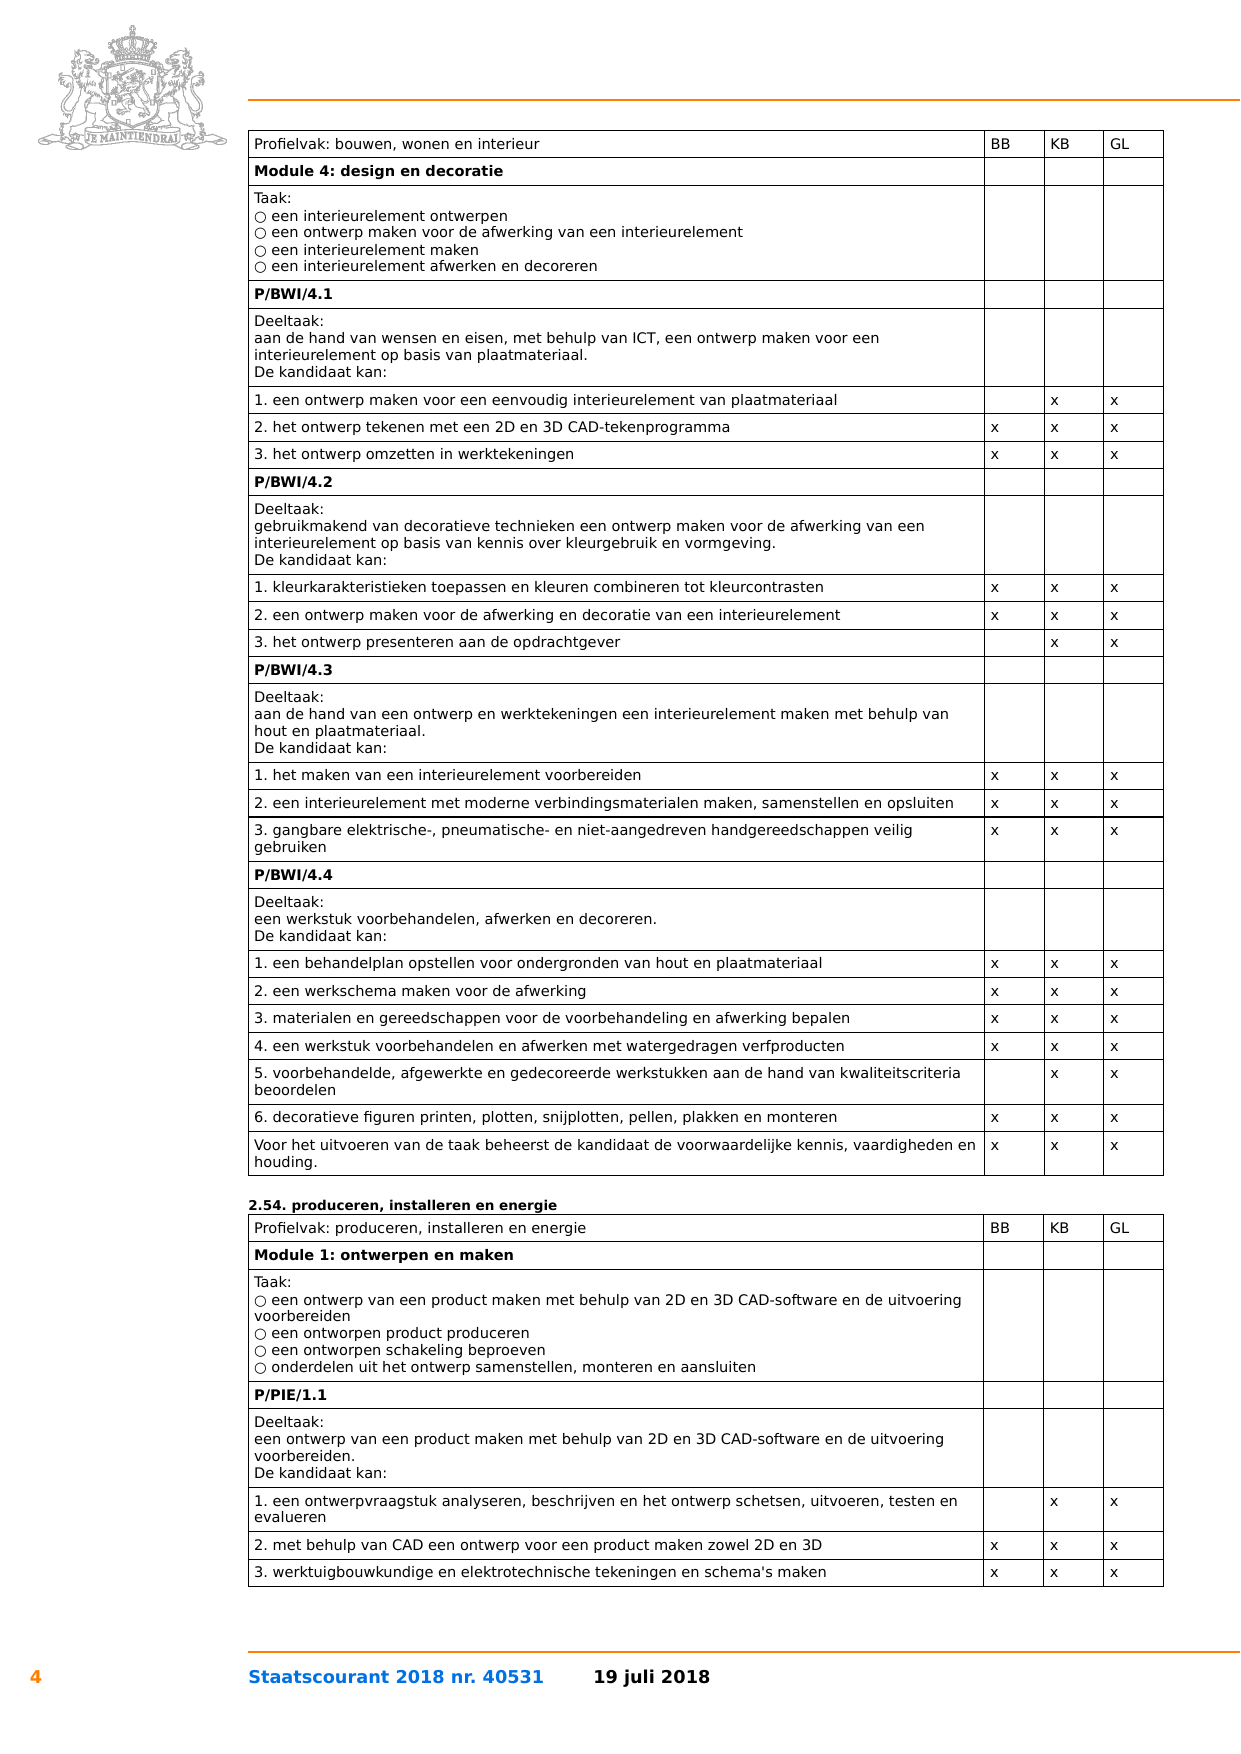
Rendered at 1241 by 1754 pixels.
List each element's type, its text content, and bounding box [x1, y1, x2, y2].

table_cell x [1045, 1033, 1103, 1059]
table_cell x [1045, 414, 1103, 441]
table_cell x [1104, 442, 1163, 468]
table_cell [985, 158, 1044, 185]
table_cell Deeltaak: een werkstuk voorbehandelen, afwerken en decoreren. De kandidaat kan: [249, 889, 984, 949]
table_cell x [1045, 442, 1103, 468]
table_cell x [1104, 818, 1163, 861]
table_cell [1104, 1382, 1163, 1408]
table_cell x [1045, 387, 1103, 413]
table_cell [985, 186, 1044, 280]
table_cell [984, 1409, 1043, 1487]
table_cell x [984, 1532, 1043, 1558]
table_cell x [985, 1132, 1044, 1175]
table_cell [1104, 657, 1163, 683]
table_cell x [1045, 763, 1103, 789]
table_cell KB [1044, 1215, 1103, 1241]
table_cell x [1104, 575, 1163, 601]
table_cell x [985, 790, 1044, 816]
table_cell Deeltaak: aan de hand van een ontwerp en werktekeningen een interieurelement maken met behulp van hout en plaatmateriaal. De kandidaat kan: [249, 684, 984, 762]
table_cell Profielvak: produceren, installeren en energie [249, 1215, 983, 1241]
table_cell x [1045, 818, 1103, 861]
table_cell x [985, 414, 1044, 441]
table_cell Taak: ○ een interieurelement ontwerpen ○ een ontwerp maken voor de afwerking van een interieurelement ○ een interieurelement maken ○ een interieurelement afwerken en decoreren [249, 186, 984, 280]
table_cell Module 4: design en decoratie [249, 158, 984, 185]
table_cell Module 1: ontwerpen en maken [249, 1242, 983, 1269]
table_cell x [1045, 1132, 1103, 1175]
table_cell x [985, 602, 1044, 628]
table_cell BB [984, 1215, 1043, 1241]
table_cell x [1045, 978, 1103, 1004]
table_cell [1045, 657, 1103, 683]
table_cell x [1104, 387, 1163, 413]
table_cell x [1104, 1033, 1163, 1059]
table_header KB [1045, 131, 1103, 157]
table_cell 2. met behulp van CAD een ontwerp voor een product maken zowel 2D en 3D [249, 1532, 983, 1558]
table_cell [984, 1270, 1043, 1381]
table_cell P/PIE/1.1 [249, 1382, 983, 1408]
table_cell [1104, 158, 1163, 185]
table_cell [1044, 1409, 1103, 1487]
table_cell 2. een interieurelement met moderne verbindingsmaterialen maken, samenstellen en opsluiten [249, 790, 984, 816]
table_cell [1045, 469, 1103, 495]
table_cell [1045, 281, 1103, 307]
table_cell x [1104, 414, 1163, 441]
table_cell x [985, 1033, 1044, 1059]
table_cell x [984, 1560, 1043, 1586]
table_cell 3. het ontwerp omzetten in werktekeningen [249, 442, 984, 468]
table_cell x [1045, 602, 1103, 628]
table_cell 1. een ontwerpvraagstuk analyseren, beschrijven en het ontwerp schetsen, uitvoeren, testen en evalueren [249, 1488, 983, 1531]
table_cell [1045, 158, 1103, 185]
table_cell 3. gangbare elektrische-, pneumatische- en niet-aangedreven handgereedschappen veilig gebruiken [249, 818, 984, 861]
table_cell x [1045, 1060, 1103, 1103]
table_cell [985, 496, 1044, 574]
table_cell [1104, 1409, 1163, 1487]
table_cell [1045, 186, 1103, 280]
table_cell P/BWI/4.3 [249, 657, 984, 683]
table_cell x [1104, 1132, 1163, 1175]
table_cell 3. het ontwerp presenteren aan de opdrachtgever [249, 630, 984, 656]
table_cell x [1045, 1105, 1103, 1131]
table_cell x [1104, 763, 1163, 789]
table_cell x [985, 575, 1044, 601]
table_cell x [1104, 1488, 1163, 1531]
table_cell x [1045, 575, 1103, 601]
table_cell [1104, 1242, 1163, 1269]
table_cell [985, 469, 1044, 495]
table_cell x [1104, 1532, 1163, 1558]
table_cell x [1104, 978, 1163, 1004]
table_cell GL [1104, 1215, 1163, 1241]
table_cell x [1045, 1005, 1103, 1032]
table_cell [985, 889, 1044, 949]
table_cell [1104, 889, 1163, 949]
table_cell [1044, 1242, 1103, 1269]
table_cell [1104, 309, 1163, 386]
table_cell [1104, 1270, 1163, 1381]
table_cell x [1104, 1060, 1163, 1103]
table_cell 1. een ontwerp maken voor een eenvoudig interieurelement van plaatmateriaal [249, 387, 984, 413]
table_cell [985, 387, 1044, 413]
table_cell x [985, 978, 1044, 1004]
table_cell x [985, 763, 1044, 789]
table_cell [1104, 281, 1163, 307]
table_cell [1045, 889, 1103, 949]
table_cell [985, 684, 1044, 762]
table_cell x [1045, 630, 1103, 656]
table_cell 3. materialen en gereedschappen voor de voorbehandeling en afwerking bepalen [249, 1005, 984, 1032]
table_cell 2. het ontwerp tekenen met een 2D en 3D CAD-tekenprogramma [249, 414, 984, 441]
table_cell Taak: ○ een ontwerp van een product maken met behulp van 2D en 3D CAD-software en de uitvoering voorbereiden ○ een ontworpen product produceren ○ een ontworpen schakeling beproeven ○ onderdelen uit het ontwerp samenstellen, monteren en aansluiten [249, 1270, 983, 1381]
table_cell x [1104, 602, 1163, 628]
table_header GL [1104, 131, 1163, 157]
table_cell P/BWI/4.2 [249, 469, 984, 495]
table_cell 2. een werkschema maken voor de afwerking [249, 978, 984, 1004]
table_cell [984, 1242, 1043, 1269]
table_cell [985, 281, 1044, 307]
table_cell 5. voorbehandelde, afgewerkte en gedecoreerde werkstukken aan de hand van kwaliteitscriteria beoordelen [249, 1060, 984, 1103]
table_cell x [1044, 1560, 1103, 1586]
table_cell [1044, 1270, 1103, 1381]
table_cell x [985, 442, 1044, 468]
table_cell x [1104, 1105, 1163, 1131]
table_cell 4. een werkstuk voorbehandelen en afwerken met watergedragen verfproducten [249, 1033, 984, 1059]
table_cell x [985, 951, 1044, 977]
table_cell 3. werktuigbouwkundige en elektrotechnische tekeningen en schema's maken [249, 1560, 983, 1586]
table_cell x [1045, 790, 1103, 816]
table_cell [1104, 469, 1163, 495]
table_cell Deeltaak: gebruikmakend van decoratieve technieken een ontwerp maken voor de afwerking van een interieurelement op basis van kennis over kleurgebruik en vormgeving. De kandidaat kan: [249, 496, 984, 574]
table_cell P/BWI/4.4 [249, 862, 984, 888]
table_cell x [1104, 951, 1163, 977]
table_cell 6. decoratieve figuren printen, plotten, snijplotten, pellen, plakken en monteren [249, 1105, 984, 1131]
table_cell x [1044, 1488, 1103, 1531]
table_cell [1045, 684, 1103, 762]
table_cell 1. het maken van een interieurelement voorbereiden [249, 763, 984, 789]
table_cell [984, 1488, 1043, 1531]
table_cell [985, 309, 1044, 386]
table_cell [1104, 862, 1163, 888]
table_cell x [1104, 630, 1163, 656]
picture [38, 25, 227, 150]
table_cell x [1044, 1532, 1103, 1558]
table_cell x [1045, 951, 1103, 977]
table_cell P/BWI/4.1 [249, 281, 984, 307]
table_cell x [985, 1105, 1044, 1131]
table_cell x [1104, 1560, 1163, 1586]
table_cell [1045, 862, 1103, 888]
table_header Profielvak: bouwen, wonen en interieur [249, 131, 984, 157]
table_cell 1. een behandelplan opstellen voor ondergronden van hout en plaatmateriaal [249, 951, 984, 977]
table_cell x [985, 818, 1044, 861]
table_cell [1104, 684, 1163, 762]
table_cell Voor het uitvoeren van de taak beheerst de kandidaat de voorwaardelijke kennis, vaardigheden en houding. [249, 1132, 984, 1175]
table_cell [985, 657, 1044, 683]
table_cell x [985, 1005, 1044, 1032]
table_cell [1045, 309, 1103, 386]
table_cell [985, 862, 1044, 888]
table_cell [985, 630, 1044, 656]
table_cell [1044, 1382, 1103, 1408]
table_cell [984, 1382, 1043, 1408]
table_cell [1045, 496, 1103, 574]
table_cell [1104, 186, 1163, 280]
table_cell x [1104, 790, 1163, 816]
table_cell Deeltaak: aan de hand van wensen en eisen, met behulp van ICT, een ontwerp maken voor een interieurelement op basis van plaatmateriaal. De kandidaat kan: [249, 309, 984, 386]
table_cell x [1104, 1005, 1163, 1032]
table_cell 1. kleurkarakteristieken toepassen en kleuren combineren tot kleurcontrasten [249, 575, 984, 601]
table_cell Deeltaak: een ontwerp van een product maken met behulp van 2D en 3D CAD-software en de uitvoering voorbereiden. De kandidaat kan: [249, 1409, 983, 1487]
table_cell [1104, 496, 1163, 574]
table_header BB [985, 131, 1044, 157]
table_header 2.54. produceren, installeren en energie [248, 1198, 1163, 1214]
table_cell [985, 1060, 1044, 1103]
table_cell 2. een ontwerp maken voor de afwerking en decoratie van een interieurelement [249, 602, 984, 628]
